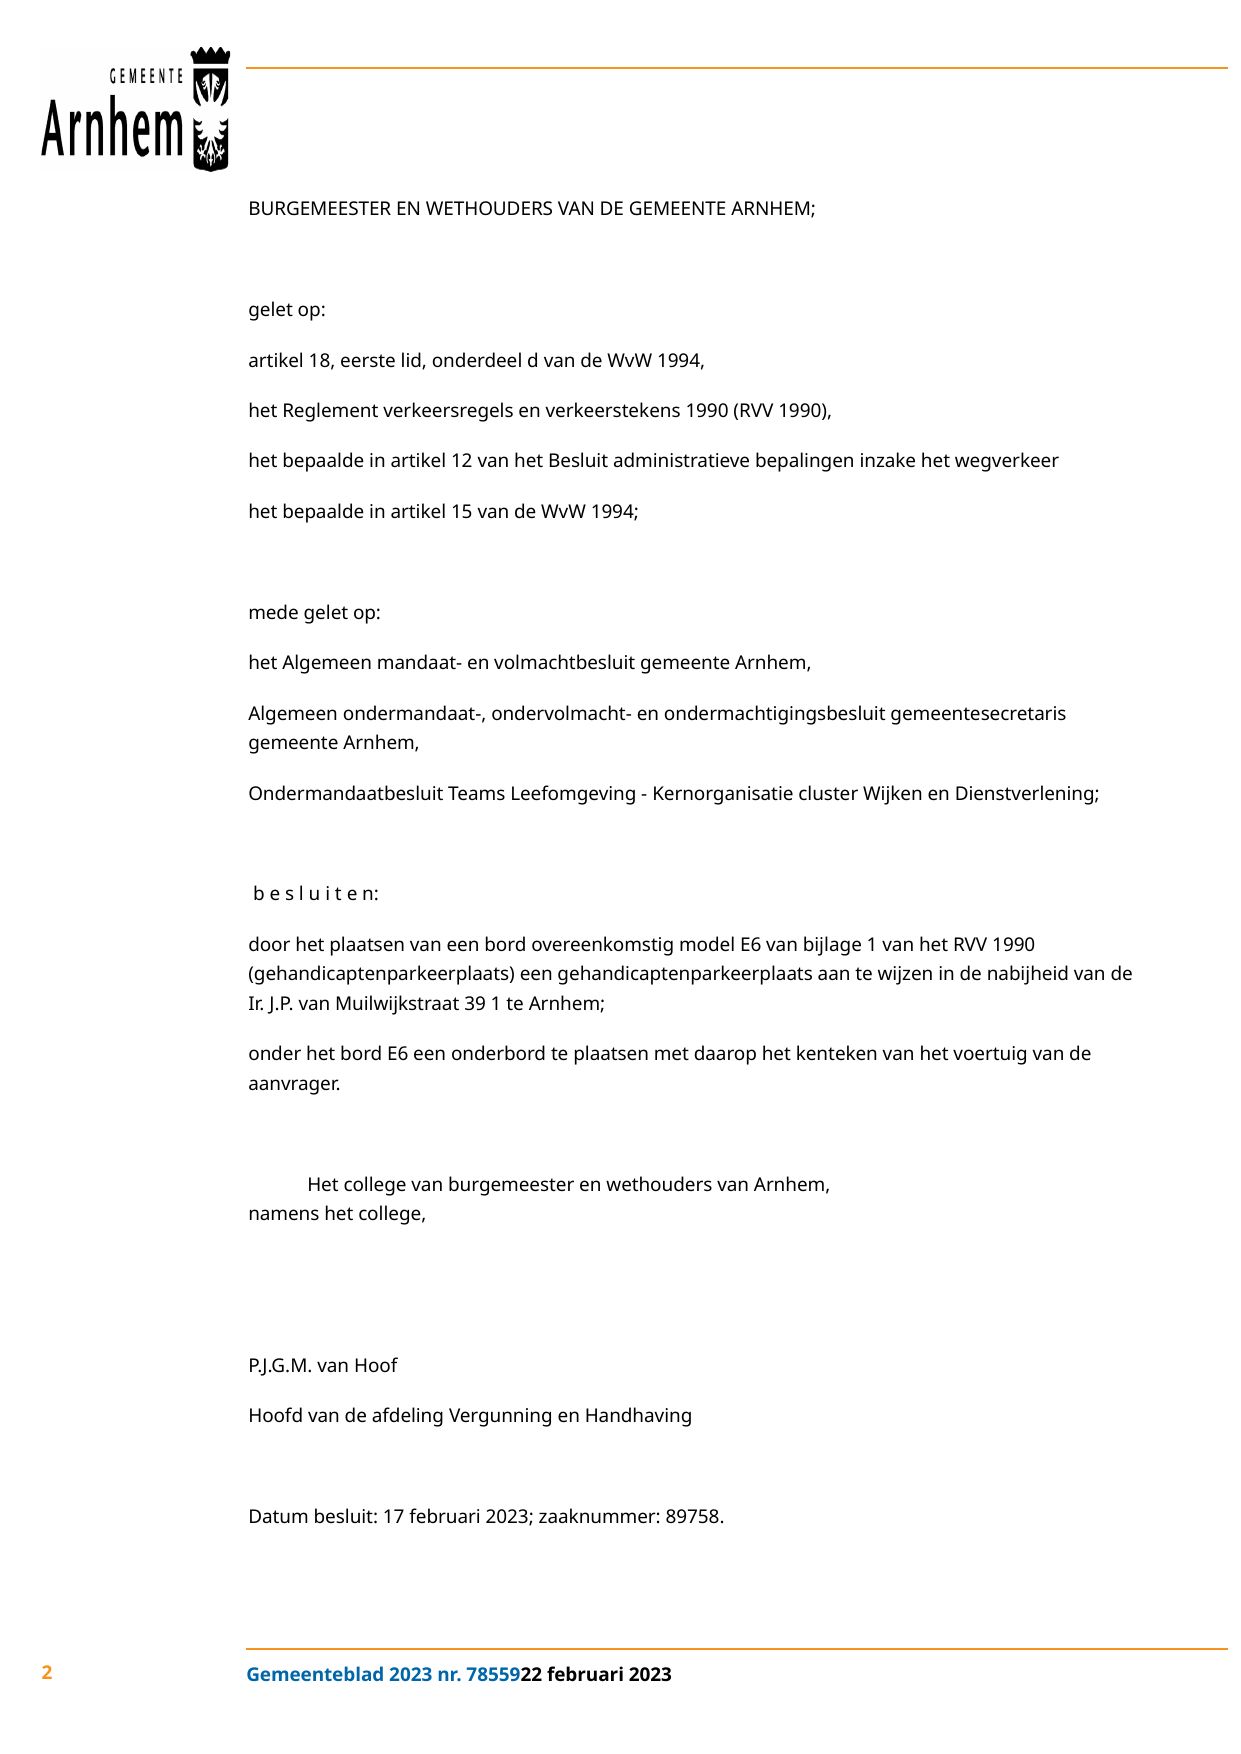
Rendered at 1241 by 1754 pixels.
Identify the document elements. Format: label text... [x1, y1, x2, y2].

text P.J.G.M. van Hoof [248, 1352, 1152, 1378]
text gelet op: [248, 296, 1152, 322]
text b e s l u i t e n: [248, 881, 1152, 906]
text Hoofd van de afdeling Vergunning en Handhaving [248, 1402, 1152, 1428]
text het bepaalde in artikel 12 van het Besluit administratieve bepalingen inzake het wegverkeer [248, 448, 1152, 473]
text het Reglement verkeersregels en verkeerstekens 1990 (RVV 1990), [248, 397, 1152, 423]
text Ondermandaatbesluit Teams Leefomgeving - Kernorganisatie cluster Wijken en Dienstverlening; [248, 780, 1152, 806]
text het bepaalde in artikel 15 van de WvW 1994; [248, 498, 1152, 524]
text onder het bord E6 een onderbord te plaatsen met daarop het kenteken van het voertuig van de aanvrager. [248, 1041, 1152, 1096]
text mede gelet op: [248, 599, 1152, 625]
text artikel 18, eerste lid, onderdeel d van de WvW 1994, [248, 347, 1152, 373]
text Datum besluit: 17 februari 2023; zaaknummer: 89758. [248, 1503, 1152, 1529]
text het Algemeen mandaat- en volmachtbesluit gemeente Arnhem, [248, 649, 1152, 675]
text BURGEMEESTER EN WETHOUDERS VAN DE GEMEENTE ARNHEM; [248, 196, 1152, 221]
text door het plaatsen van een bord overeenkomstig model E6 van bijlage 1 van het RVV 1990 (gehandicaptenparkeerplaats) een gehandicaptenparkeerplaats aan te wijzen in de nabijheid van de Ir. J.P. van Muilwijkstraat 39 1 te Arnhem; [248, 931, 1152, 1016]
list Het college van burgemeester en wethouders van Arnhem, [248, 1171, 1152, 1197]
text Algemeen ondermandaat-, ondervolmacht- en ondermachtigingsbesluit gemeentesecretaris gemeente Arnhem, [248, 700, 1152, 755]
text namens het college, [248, 1201, 1152, 1226]
picture [41, 47, 231, 172]
